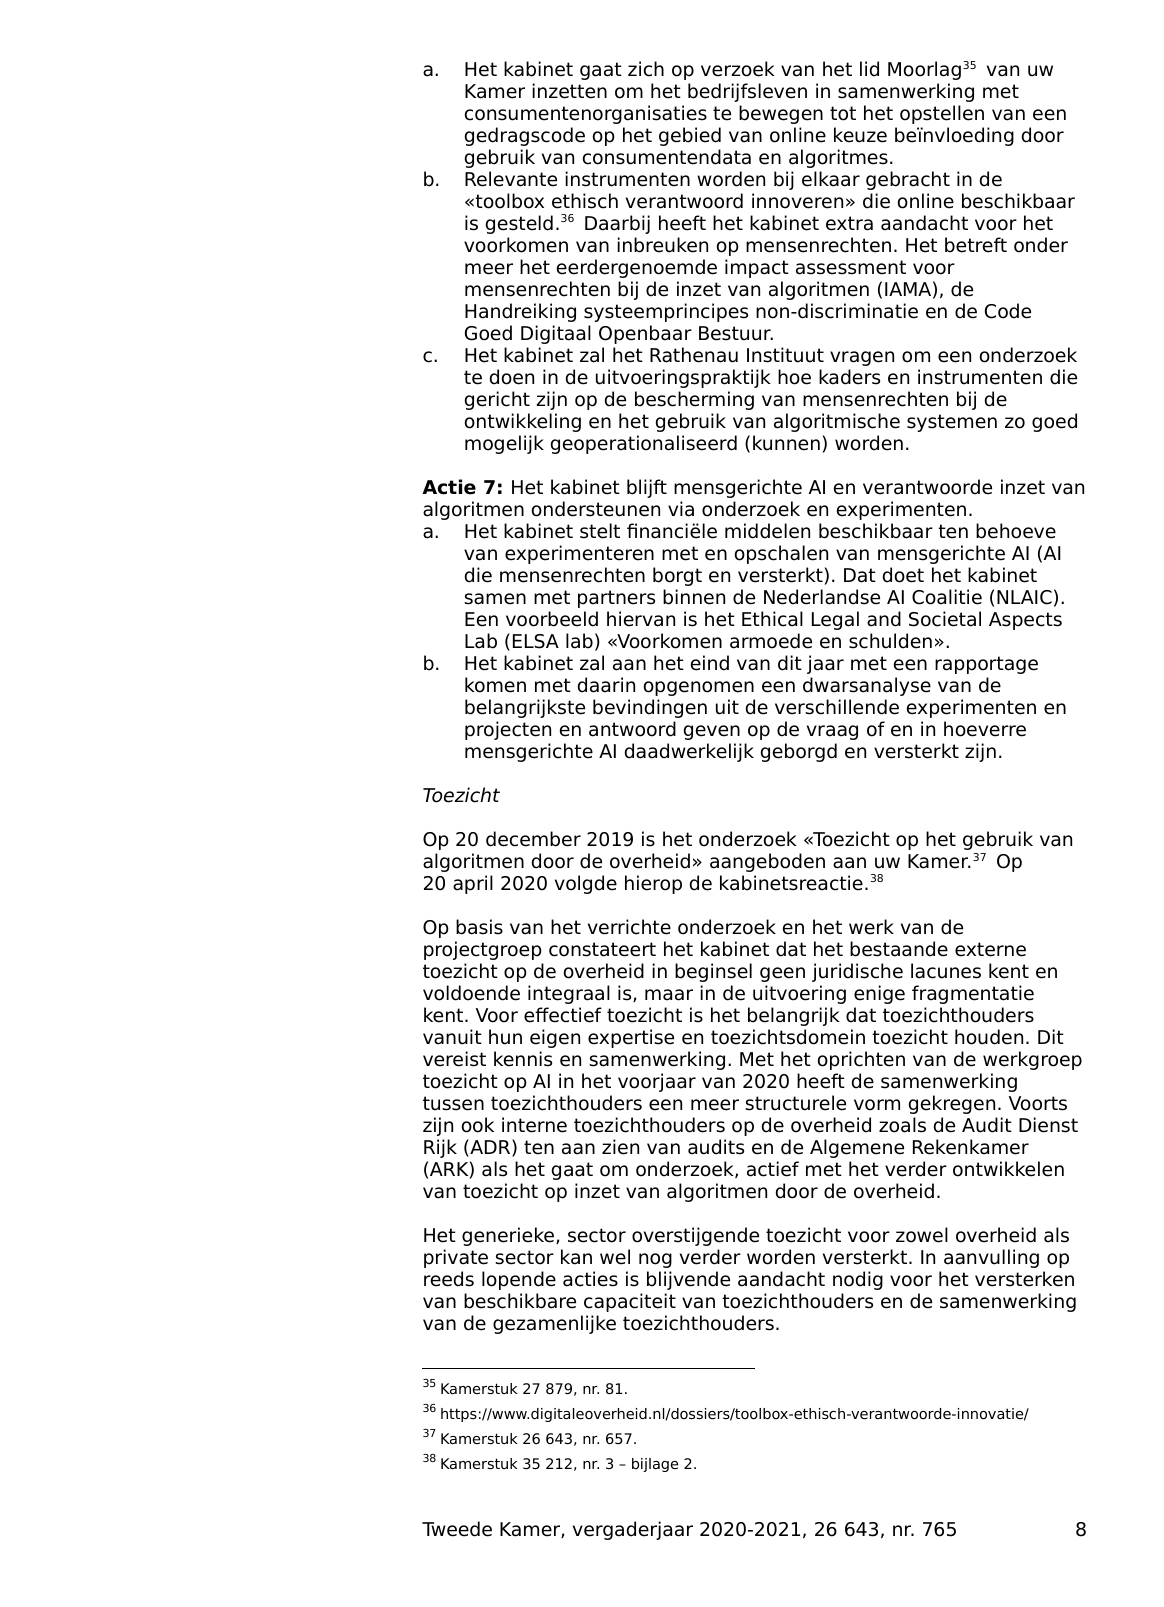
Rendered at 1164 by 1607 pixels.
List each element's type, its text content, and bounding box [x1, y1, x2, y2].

text Kamerstuk 35 212, nr. 3 – bijlage 2. [422, 1452, 1087, 1474]
text Kamerstuk 26 643, nr. 657. [422, 1427, 1087, 1449]
text b. Het kabinet zal aan het eind van dit jaar met een rapportage komen met daarin opgenomen een dwarsanalyse van de belangrijkste bevindingen uit de verschillende experimenten en projecten en antwoord geven op de vraag of en in hoeverre mensgerichte AI daadwerkelijk geborgd en versterkt zijn. [422, 653, 1087, 763]
text Actie 7: Het kabinet blijft mensgerichte AI en verantwoorde inzet van algoritmen ondersteunen via onderzoek en experimenten. [422, 477, 1087, 521]
text Kamerstuk 27 879, nr. 81. [422, 1377, 1087, 1399]
text a. Het kabinet stelt financiële middelen beschikbaar ten behoeve van experimenteren met en opschalen van mensgerichte AI (AI die mensenrechten borgt en versterkt). Dat doet het kabinet samen met partners binnen de Nederlandse AI Coalitie (NLAIC). Een voorbeeld hiervan is het Ethical Legal and Societal Aspects Lab (ELSA lab) «Voorkomen armoede en schulden». [422, 521, 1087, 653]
text https://www.digitaleoverheid.nl/dossiers/toolbox-ethisch-verantwoorde-innovatie/ [422, 1402, 1087, 1424]
text Het generieke, sector overstijgende toezicht voor zowel overheid als private sector kan wel nog verder worden versterkt. In aanvulling op reeds lopende acties is blijvende aandacht nodig voor het versterken van beschikbare capaciteit van toezichthouders en de samenwerking van de gezamenlijke toezichthouders. [422, 1225, 1087, 1335]
subtitle Toezicht [422, 785, 1087, 807]
text c. Het kabinet zal het Rathenau Instituut vragen om een onderzoek te doen in de uitvoeringspraktijk hoe kaders en instrumenten die gericht zijn op de bescherming van mensenrechten bij de ontwikkeling en het gebruik van algoritmische systemen zo goed mogelijk geoperationaliseerd (kunnen) worden. [422, 345, 1087, 455]
text Op basis van het verrichte onderzoek en het werk van de projectgroep constateert het kabinet dat het bestaande externe toezicht op de overheid in beginsel geen juridische lacunes kent en voldoende integraal is, maar in de uitvoering enige fragmentatie kent. Voor effectief toezicht is het belangrijk dat toezichthouders vanuit hun eigen expertise en toezichtsdomein toezicht houden. Dit vereist kennis en samenwerking. Met het oprichten van de werkgroep toezicht op AI in het voorjaar van 2020 heeft de samenwerking tussen toezichthouders een meer structurele vorm gekregen. Voorts zijn ook interne toezichthouders op de overheid zoals de Audit Dienst Rijk (ADR) ten aan zien van audits en de Algemene Rekenkamer (ARK) als het gaat om onderzoek, actief met het verder ontwikkelen van toezicht op inzet van algoritmen door de overheid. [422, 917, 1087, 1203]
text a. Het kabinet gaat zich op verzoek van het lid Moorlag van uw Kamer inzetten om het bedrijfsleven in samenwerking met consumentenorganisaties te bewegen tot het opstellen van een gedragscode op het gebied van online keuze beïnvloeding door gebruik van consumentendata en algoritmes. [422, 59, 1087, 169]
text b. Relevante instrumenten worden bij elkaar gebracht in de «toolbox ethisch verantwoord innoveren» die online beschikbaar is gesteld. Daarbij heeft het kabinet extra aandacht voor het voorkomen van inbreuken op mensenrechten. Het betreft onder meer het eerdergenoemde impact assessment voor mensenrechten bij de inzet van algoritmen (IAMA), de Handreiking systeemprincipes non-discriminatie en de Code Goed Digitaal Openbaar Bestuur. [422, 169, 1087, 345]
text Op 20 december 2019 is het onderzoek «Toezicht op het gebruik van algoritmen door de overheid» aangeboden aan uw Kamer. Op 20 april 2020 volgde hierop de kabinetsreactie. [422, 829, 1087, 895]
